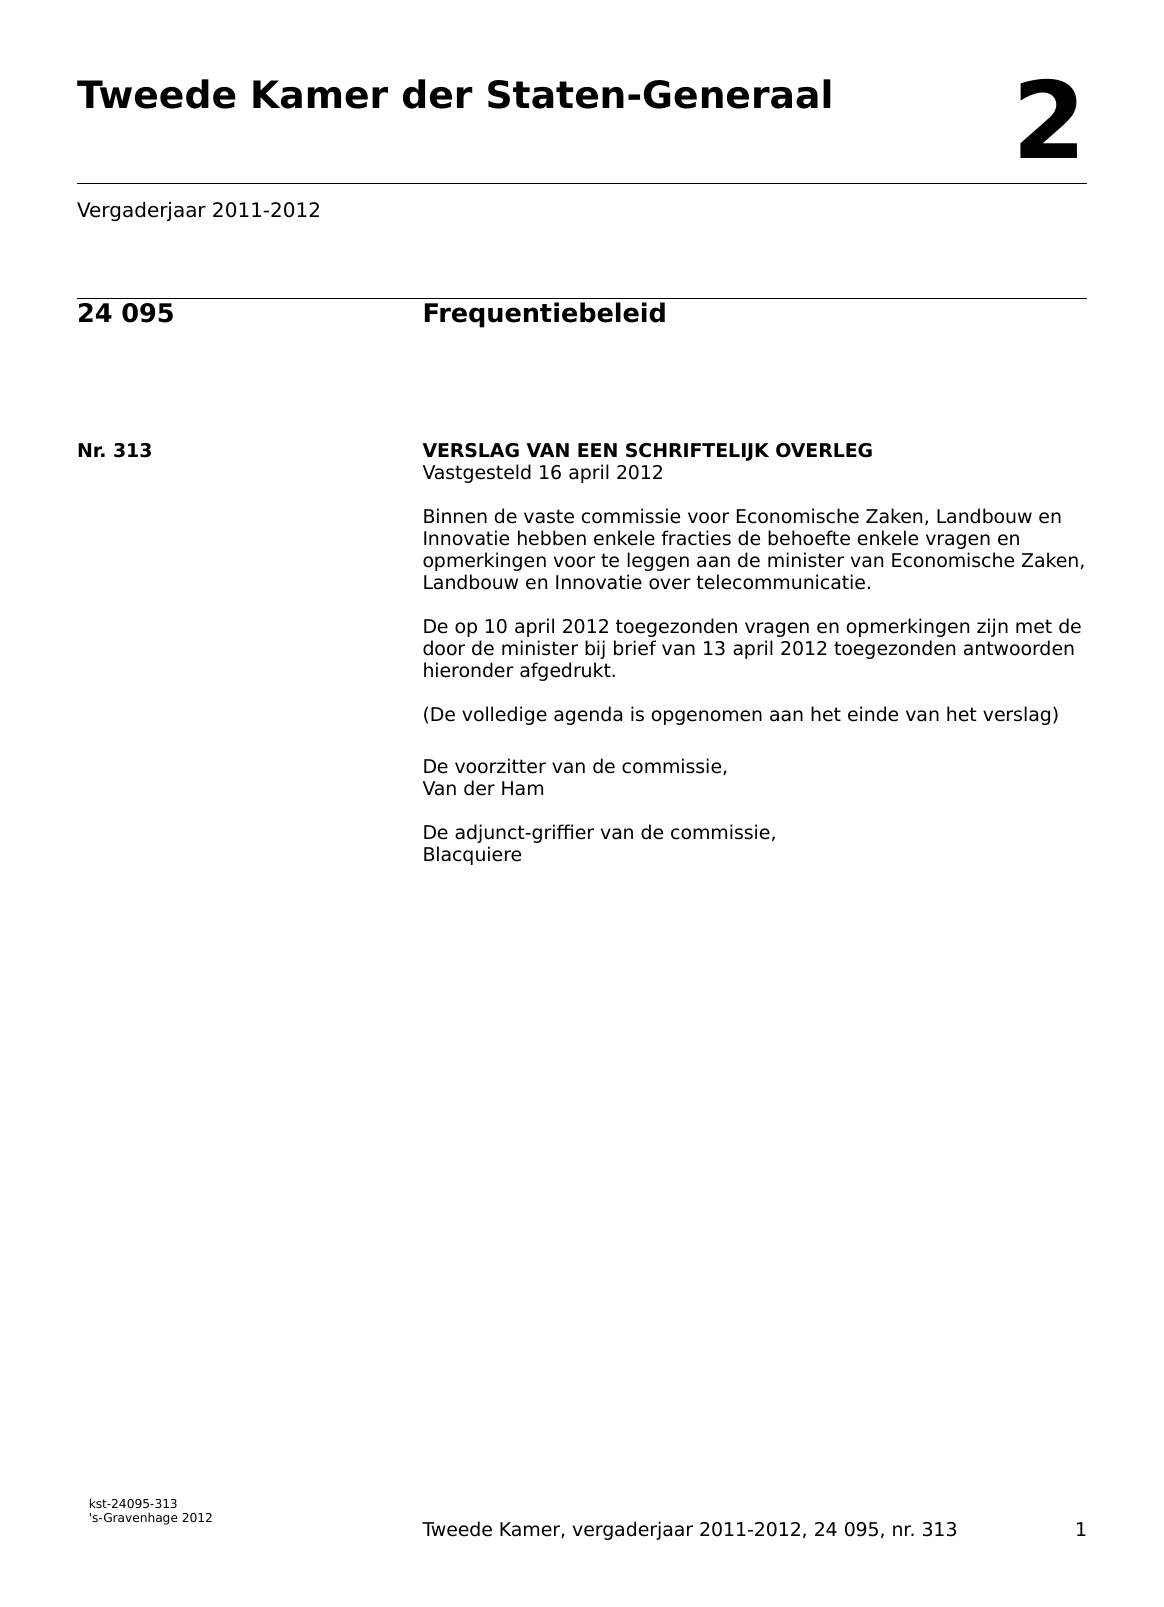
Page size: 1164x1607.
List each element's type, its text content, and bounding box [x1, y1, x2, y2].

table_header Tweede Kamer der Staten-Generaal [77, 59, 886, 183]
table_cell Vergaderjaar 2011-2012 [77, 184, 1087, 298]
text Vastgesteld 16 april 2012 [422, 462, 1087, 484]
text De adjunct-griffier van de commissie, Blacquiere [422, 822, 1087, 866]
text De op 10 april 2012 toegezonden vragen en opmerkingen zijn met de door de minister bij brief van 13 april 2012 toegezonden antwoorden hieronder afgedrukt. [422, 616, 1087, 682]
text Binnen de vaste commissie voor Economische Zaken, Landbouw en Innovatie hebben enkele fracties de behoefte enkele vragen en opmerkingen voor te leggen aan de minister van Economische Zaken, Landbouw en Innovatie over telecommunicatie. [422, 506, 1087, 594]
subtitle Nr. 313 VERSLAG VAN EEN SCHRIFTELIJK OVERLEG [77, 440, 1087, 462]
table_header 2 [886, 59, 1087, 183]
text 's-Gravenhage 2012 [88, 1511, 323, 1525]
text (De volledige agenda is opgenomen aan het einde van het verslag) [422, 704, 1087, 726]
text De voorzitter van de commissie, Van der Ham [422, 756, 1087, 800]
subtitle 24 095 Frequentiebeleid [77, 299, 1087, 329]
text kst-24095-313 [88, 1497, 323, 1511]
